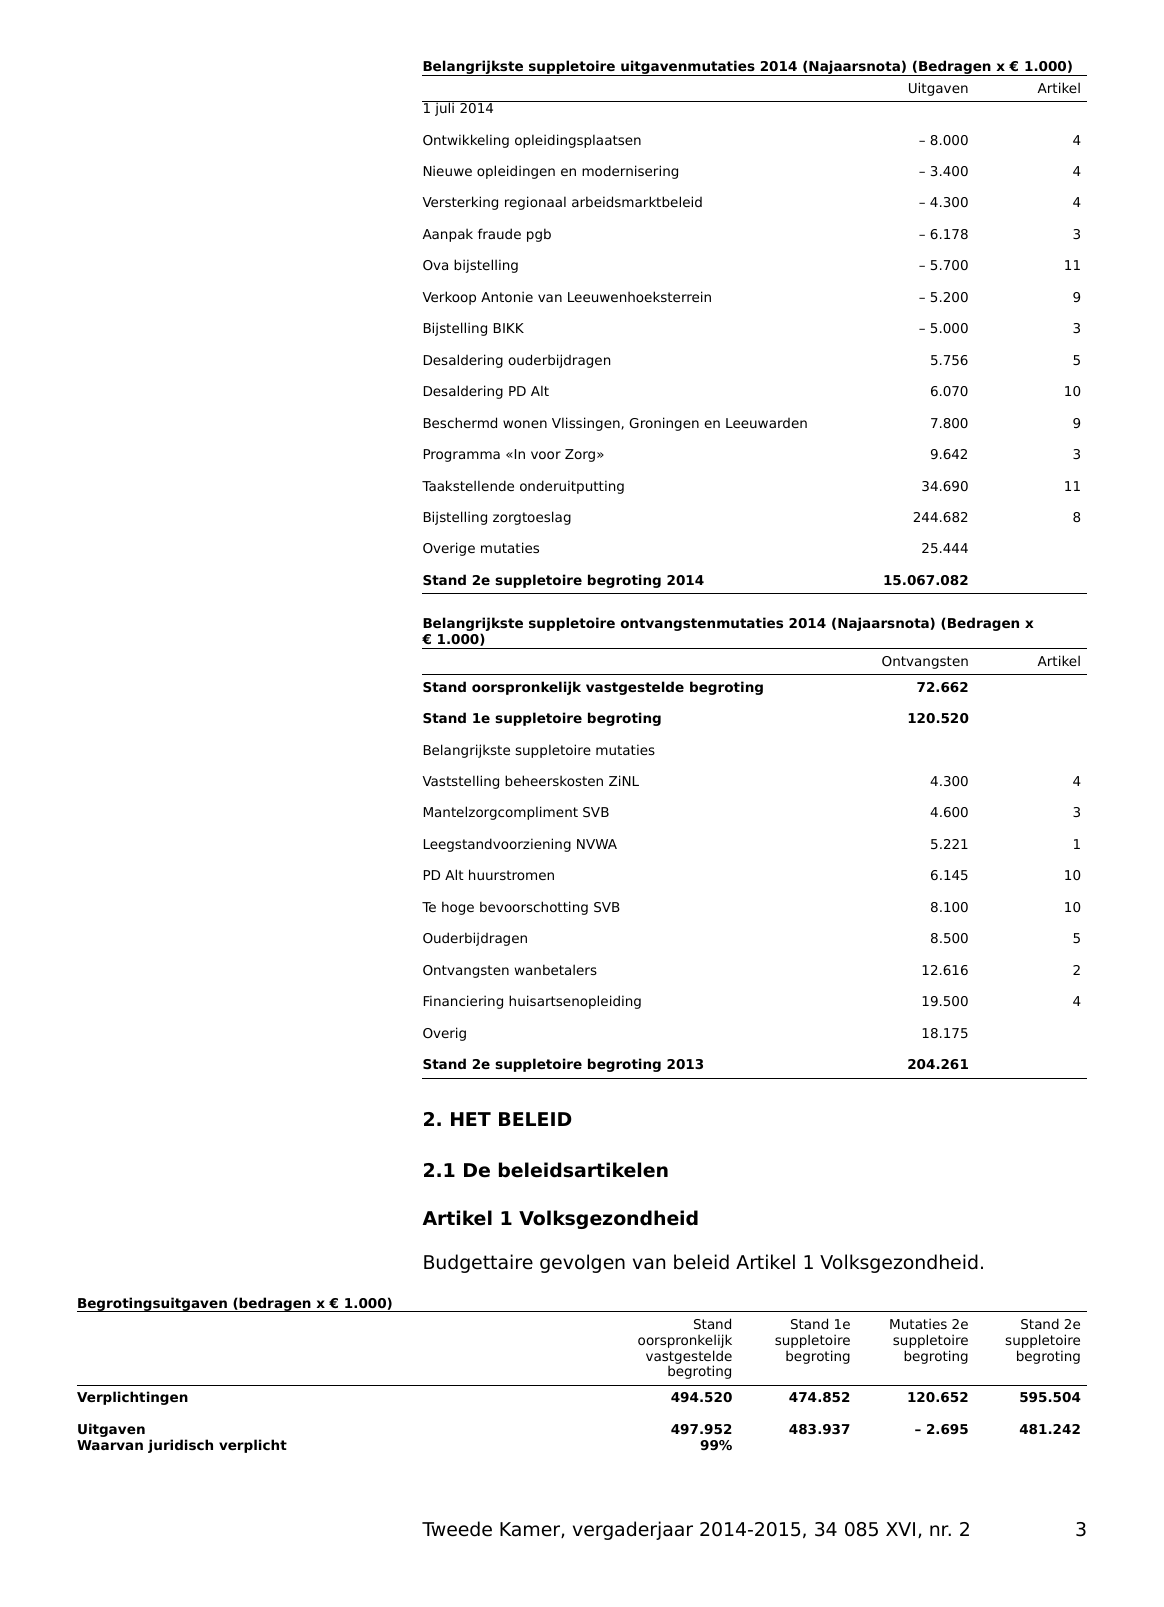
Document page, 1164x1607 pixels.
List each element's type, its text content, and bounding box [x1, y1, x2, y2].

table_cell [856, 727, 974, 742]
table_cell Vaststelling beheerskosten ZiNL [422, 774, 856, 789]
table_cell 19.500 [856, 994, 974, 1010]
table_cell Verkoop Antonie van Leeuwenhoeksterrein [422, 290, 856, 305]
table_cell [422, 211, 856, 227]
table_cell [77, 1312, 620, 1384]
table_cell 72.662 [856, 675, 974, 695]
table_cell [974, 573, 1087, 593]
table_cell Overig [422, 1026, 856, 1041]
table_cell PD Alt huurstromen [422, 868, 856, 884]
table_cell [975, 1057, 1087, 1077]
table_cell [975, 758, 1087, 774]
table_cell 204.261 [856, 1057, 974, 1077]
table_cell [856, 526, 974, 541]
table_cell Stand 1e suppletoire begroting [738, 1312, 856, 1384]
table_cell Ontwikkeling opleidingsplaatsen [422, 133, 856, 148]
table_cell [974, 431, 1087, 447]
table_cell [422, 853, 856, 868]
table_cell [422, 368, 856, 384]
table_cell [974, 494, 1087, 510]
table_cell [422, 821, 856, 837]
table_cell [974, 541, 1087, 557]
table_cell [856, 1010, 974, 1026]
table_cell – 5.000 [856, 321, 974, 337]
table_cell 4 [974, 195, 1087, 211]
table_cell 99% [620, 1438, 738, 1453]
table_cell Verplichtingen [77, 1386, 620, 1406]
table_cell Bijstelling BIKK [422, 321, 856, 337]
table_cell [856, 305, 974, 321]
table_cell [975, 743, 1087, 758]
table_cell [975, 915, 1087, 931]
table_cell [856, 915, 974, 931]
table_cell [974, 117, 1087, 132]
table_cell [77, 1453, 620, 1469]
table_cell [974, 243, 1087, 258]
table_cell [856, 463, 974, 478]
table_cell [974, 337, 1087, 353]
table_cell Programma «In voor Zorg» [422, 447, 856, 463]
table_cell 5 [975, 931, 1087, 947]
table_cell [974, 1438, 1087, 1453]
table_cell [856, 790, 974, 805]
table_cell [422, 494, 856, 510]
table_cell [975, 978, 1087, 994]
table_cell [974, 305, 1087, 321]
table_cell 8.500 [856, 931, 974, 947]
table_cell Artikel [974, 76, 1087, 101]
table_cell [856, 1041, 974, 1057]
table_cell [422, 148, 856, 164]
table_cell Uitgaven [77, 1422, 620, 1437]
table_cell 595.504 [974, 1386, 1087, 1406]
table_cell 1 [975, 837, 1087, 852]
table_cell [422, 557, 856, 573]
table_cell 11 [974, 479, 1087, 494]
table_cell 9 [974, 290, 1087, 305]
table_cell 6.145 [856, 868, 974, 884]
table_cell [422, 695, 856, 711]
table_cell [974, 463, 1087, 478]
table_cell [975, 695, 1087, 711]
table_cell Waarvan juridisch verplicht [77, 1438, 620, 1453]
table_cell 4.300 [856, 774, 974, 789]
table_cell [974, 274, 1087, 290]
table_cell 5.221 [856, 837, 974, 852]
table_cell Taakstellende onderuitputting [422, 479, 856, 494]
table_cell [738, 1453, 856, 1469]
table_cell [422, 274, 856, 290]
table_cell 2 [975, 963, 1087, 978]
table_cell 474.852 [738, 1386, 856, 1406]
table_cell Stand 1e suppletoire begroting [422, 711, 856, 727]
table_cell [856, 148, 974, 164]
table_cell 4.600 [856, 805, 974, 821]
table_cell – 3.400 [856, 164, 974, 179]
table_cell [974, 148, 1087, 164]
table_cell [975, 853, 1087, 868]
table_cell 34.690 [856, 479, 974, 494]
table_cell 15.067.082 [856, 573, 974, 593]
table_cell [422, 337, 856, 353]
table_cell Nieuwe opleidingen en modernisering [422, 164, 856, 179]
table_cell [620, 1406, 738, 1422]
table_cell [975, 675, 1087, 695]
table_header Begrotingsuitgaven (bedragen x € 1.000) [77, 1295, 1087, 1311]
table_cell [975, 1026, 1087, 1041]
table_header Belangrijkste suppletoire uitgavenmutaties 2014 (Najaarsnota) (Bedragen x € 1.000) [422, 59, 1087, 75]
subtitle Artikel 1 Volksgezondheid [422, 1207, 1087, 1229]
table_cell [856, 102, 974, 117]
table_cell [974, 180, 1087, 195]
table_cell Desaldering PD Alt [422, 384, 856, 400]
table_cell 7.800 [856, 416, 974, 431]
table_cell [856, 1438, 974, 1453]
table_cell Financiering huisartsenopleiding [422, 994, 856, 1010]
table_cell 5.756 [856, 353, 974, 368]
table_cell [975, 711, 1087, 727]
text Budgettaire gevolgen van beleid Artikel 1 Volksgezondheid. [422, 1252, 1087, 1273]
table_cell [856, 557, 974, 573]
table_cell [422, 1010, 856, 1026]
table_cell Uitgaven [856, 76, 974, 101]
table_cell Artikel [975, 649, 1087, 674]
table_cell – 8.000 [856, 133, 974, 148]
table_cell 8 [974, 510, 1087, 526]
table_cell [975, 1041, 1087, 1057]
table_cell 9.642 [856, 447, 974, 463]
table_cell Beschermd wonen Vlissingen, Groningen en Leeuwarden [422, 416, 856, 431]
table_cell [856, 494, 974, 510]
table_cell [975, 1010, 1087, 1026]
table_cell [422, 431, 856, 447]
table_cell [975, 947, 1087, 963]
table_cell 481.242 [974, 1422, 1087, 1437]
table_cell Ouderbijdragen [422, 931, 856, 947]
table_cell Leegstandvoorziening NVWA [422, 837, 856, 852]
table_cell [422, 117, 856, 132]
table_cell [856, 743, 974, 758]
table_cell – 2.695 [856, 1422, 974, 1437]
table_cell 3 [974, 447, 1087, 463]
table_cell Desaldering ouderbijdragen [422, 353, 856, 368]
table_cell Te hoge bevoorschotting SVB [422, 900, 856, 915]
table_cell [856, 884, 974, 900]
table_cell Bijstelling zorgtoeslag [422, 510, 856, 526]
table_cell [77, 1406, 620, 1422]
table_cell Stand oorspronkelijk vastgestelde begroting [620, 1312, 738, 1384]
table_cell Ontvangsten [856, 649, 974, 674]
table_cell [974, 1453, 1087, 1469]
table_cell 10 [975, 900, 1087, 915]
table_cell [856, 758, 974, 774]
table_cell Stand oorspronkelijk vastgestelde begroting [422, 675, 856, 695]
table_cell Stand 2e suppletoire begroting 2013 [422, 1057, 856, 1077]
table_cell [974, 368, 1087, 384]
table_cell [856, 211, 974, 227]
table_cell 10 [975, 868, 1087, 884]
table_cell Mutaties 2e suppletoire begroting [856, 1312, 974, 1384]
table_cell Ontvangsten wanbetalers [422, 963, 856, 978]
table_cell [422, 758, 856, 774]
table_cell [856, 180, 974, 195]
table_cell [738, 1406, 856, 1422]
table_cell 497.952 [620, 1422, 738, 1437]
table_cell [422, 463, 856, 478]
table_cell Stand 2e suppletoire begroting [974, 1312, 1087, 1384]
table_cell [856, 274, 974, 290]
table_cell [975, 884, 1087, 900]
table_cell [856, 431, 974, 447]
table_cell 483.937 [738, 1422, 856, 1437]
table_cell [422, 649, 856, 674]
table_cell [856, 695, 974, 711]
table_cell 3 [975, 805, 1087, 821]
table_cell [738, 1438, 856, 1453]
table_cell Versterking regionaal arbeidsmarktbeleid [422, 195, 856, 211]
subtitle 2. HET BELEID [422, 1108, 1087, 1130]
table_cell 18.175 [856, 1026, 974, 1041]
table_cell Aanpak fraude pgb [422, 227, 856, 242]
table_cell [856, 978, 974, 994]
table_header Belangrijkste suppletoire ontvangstenmutaties 2014 (Najaarsnota) (Bedragen x € 1.000) [422, 616, 1087, 648]
table_cell [422, 915, 856, 931]
table_cell [975, 727, 1087, 742]
table_cell [620, 1453, 738, 1469]
table_cell [856, 117, 974, 132]
table_cell Belangrijkste suppletoire mutaties [422, 743, 856, 758]
table_cell [856, 1453, 974, 1469]
table_cell [975, 821, 1087, 837]
table_cell 5 [974, 353, 1087, 368]
table_cell [856, 821, 974, 837]
table_cell Mantelzorgcompliment SVB [422, 805, 856, 821]
table_cell – 5.200 [856, 290, 974, 305]
table_cell [856, 368, 974, 384]
table_cell 12.616 [856, 963, 974, 978]
table_cell – 5.700 [856, 258, 974, 274]
table_cell 4 [975, 774, 1087, 789]
table_cell – 4.300 [856, 195, 974, 211]
table_cell [975, 790, 1087, 805]
table_cell [856, 337, 974, 353]
table_cell [856, 400, 974, 416]
table_cell 494.520 [620, 1386, 738, 1406]
subtitle 2.1 De beleidsartikelen [422, 1160, 1087, 1182]
table_cell [422, 947, 856, 963]
table_cell – 6.178 [856, 227, 974, 242]
table_cell [422, 884, 856, 900]
table_cell [422, 526, 856, 541]
table_cell 3 [974, 321, 1087, 337]
table_cell [422, 76, 856, 101]
table_cell [422, 243, 856, 258]
table_cell 120.520 [856, 711, 974, 727]
table_cell [856, 853, 974, 868]
table_cell [422, 978, 856, 994]
table_cell 8.100 [856, 900, 974, 915]
table_cell [974, 102, 1087, 117]
table_cell Ova bijstelling [422, 258, 856, 274]
table_cell Overige mutaties [422, 541, 856, 557]
table_cell [422, 305, 856, 321]
table_cell [974, 1406, 1087, 1422]
table_cell [974, 526, 1087, 541]
table_cell [422, 790, 856, 805]
table_cell [974, 400, 1087, 416]
table_cell 120.652 [856, 1386, 974, 1406]
table_cell 11 [974, 258, 1087, 274]
table_cell [856, 947, 974, 963]
table_cell 4 [974, 164, 1087, 179]
table_cell [422, 400, 856, 416]
table_cell 244.682 [856, 510, 974, 526]
table_cell [974, 211, 1087, 227]
table_cell [422, 1041, 856, 1057]
table_cell 6.070 [856, 384, 974, 400]
table_cell [422, 727, 856, 742]
table_cell 3 [974, 227, 1087, 242]
table_cell [422, 180, 856, 195]
table_cell [856, 243, 974, 258]
table_cell 1 juli 2014 [422, 102, 856, 117]
table_cell Stand 2e suppletoire begroting 2014 [422, 573, 856, 593]
table_cell 9 [974, 416, 1087, 431]
table_cell [974, 557, 1087, 573]
table_cell 10 [974, 384, 1087, 400]
table_cell 4 [974, 133, 1087, 148]
table_cell [856, 1406, 974, 1422]
table_cell 25.444 [856, 541, 974, 557]
table_cell 4 [975, 994, 1087, 1010]
